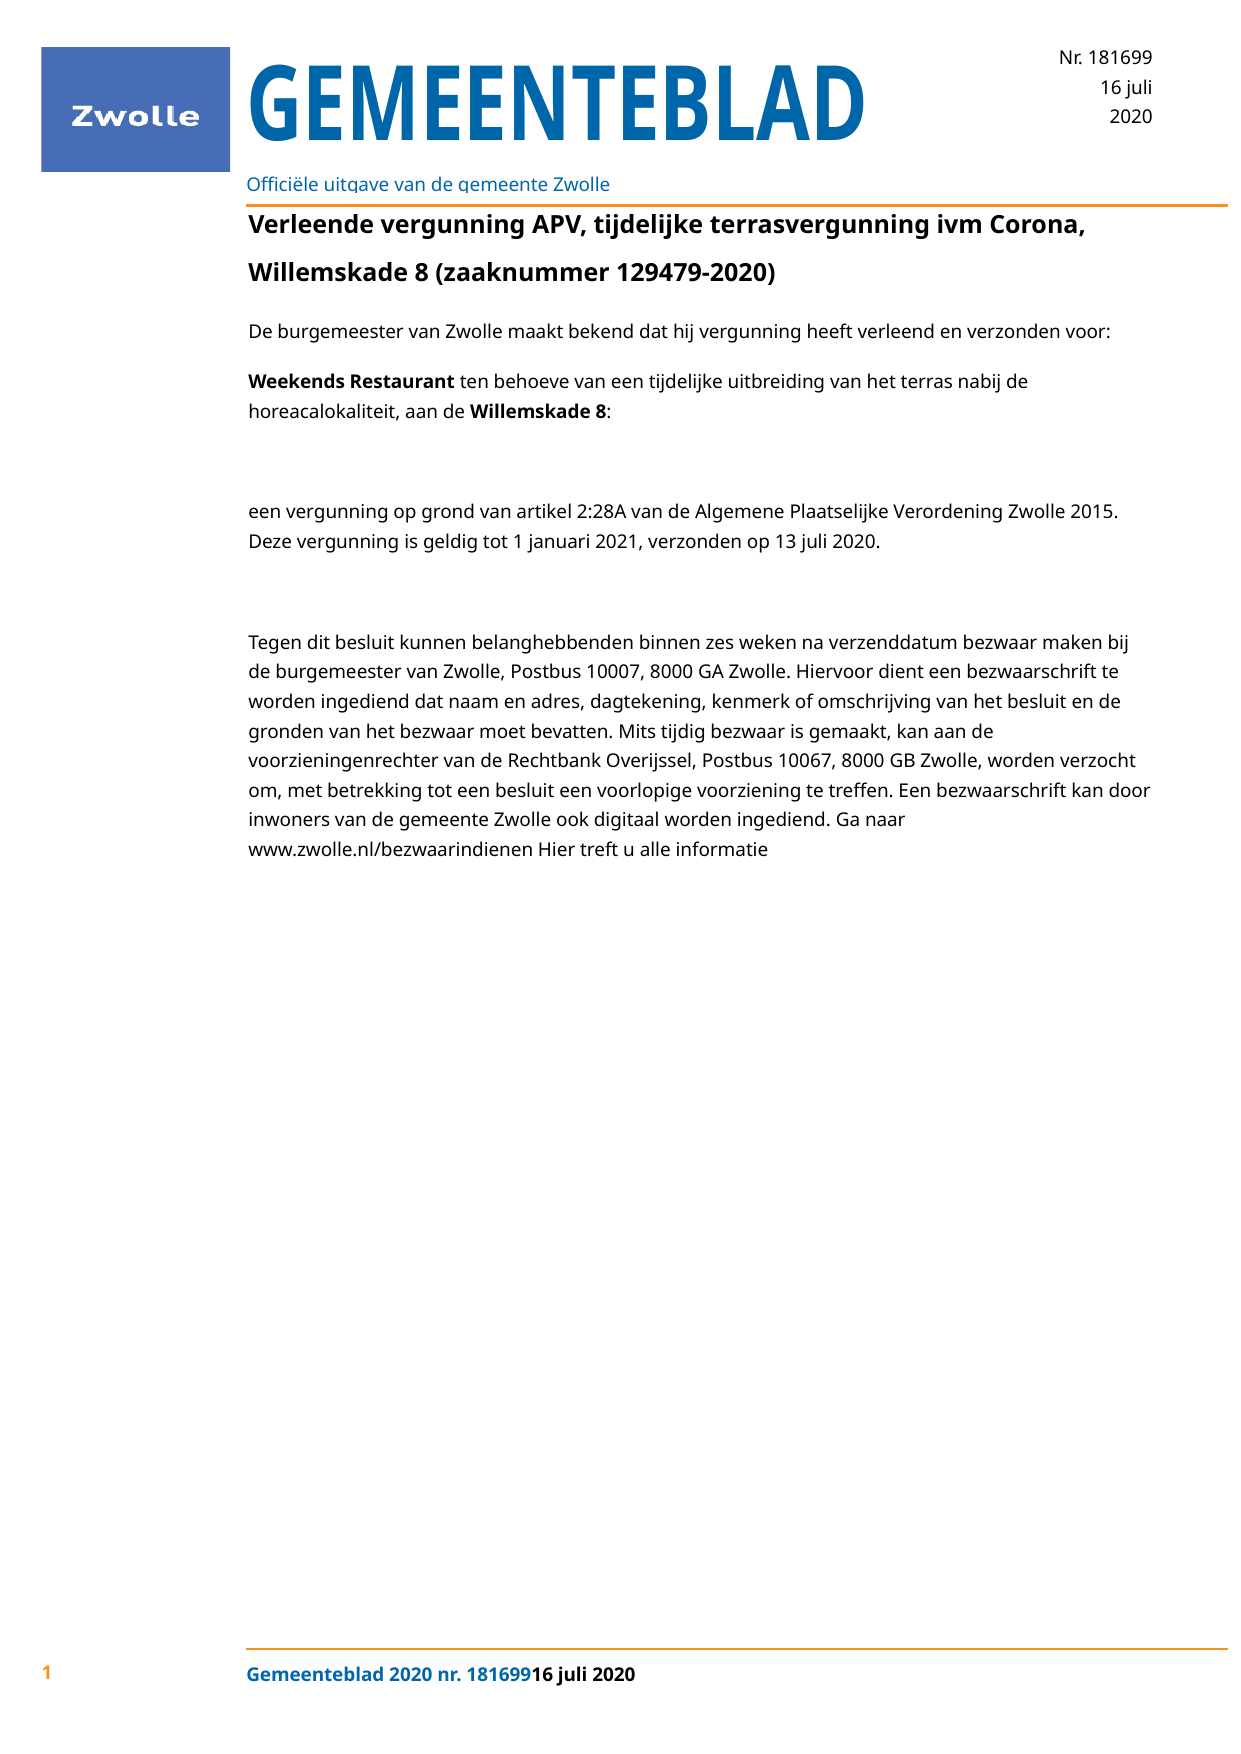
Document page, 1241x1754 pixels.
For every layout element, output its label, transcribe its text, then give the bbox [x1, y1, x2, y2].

text Verleende vergunning APV, tijdelijke terrasvergunning ivm Corona, Willemskade 8 (zaaknummer 129479-2020) [248, 207, 1152, 288]
text De burgemeester van Zwolle maakt bekend dat hij vergunning heeft verleend en verzonden voor: [248, 318, 1152, 344]
text een vergunning op grond van artikel 2:28A van de Algemene Plaatselijke Verordening Zwolle 2015. Deze vergunning is geldig tot 1 januari 2021, verzonden op 13 juli 2020. [248, 499, 1152, 554]
text Tegen dit besluit kunnen belanghebbenden binnen zes weken na verzenddatum bezwaar maken bij de burgemeester van Zwolle, Postbus 10007, 8000 GA Zwolle. Hiervoor dient een bezwaarschrift te worden ingediend dat naam en adres, dagtekening, kenmerk of omschrijving van het besluit en de gronden van het bezwaar moet bevatten. Mits tijdig bezwaar is gemaakt, kan aan de voorzieningenrechter van de Rechtbank Overijssel, Postbus 10067, 8000 GB Zwolle, worden verzocht om, met betrekking tot een besluit een voorlopige voorziening te treffen. Een bezwaarschrift kan door inwoners van de gemeente Zwolle ook digitaal worden ingediend. Ga naar www.zwolle.nl/bezwaarindienen Hier treft u alle informatie [248, 629, 1152, 862]
picture [41, 47, 231, 172]
text Weekends Restaurant ten behoeve van een tijdelijke uitbreiding van het terras nabij de horeacalokaliteit, aan de Willemskade 8: [248, 368, 1152, 424]
